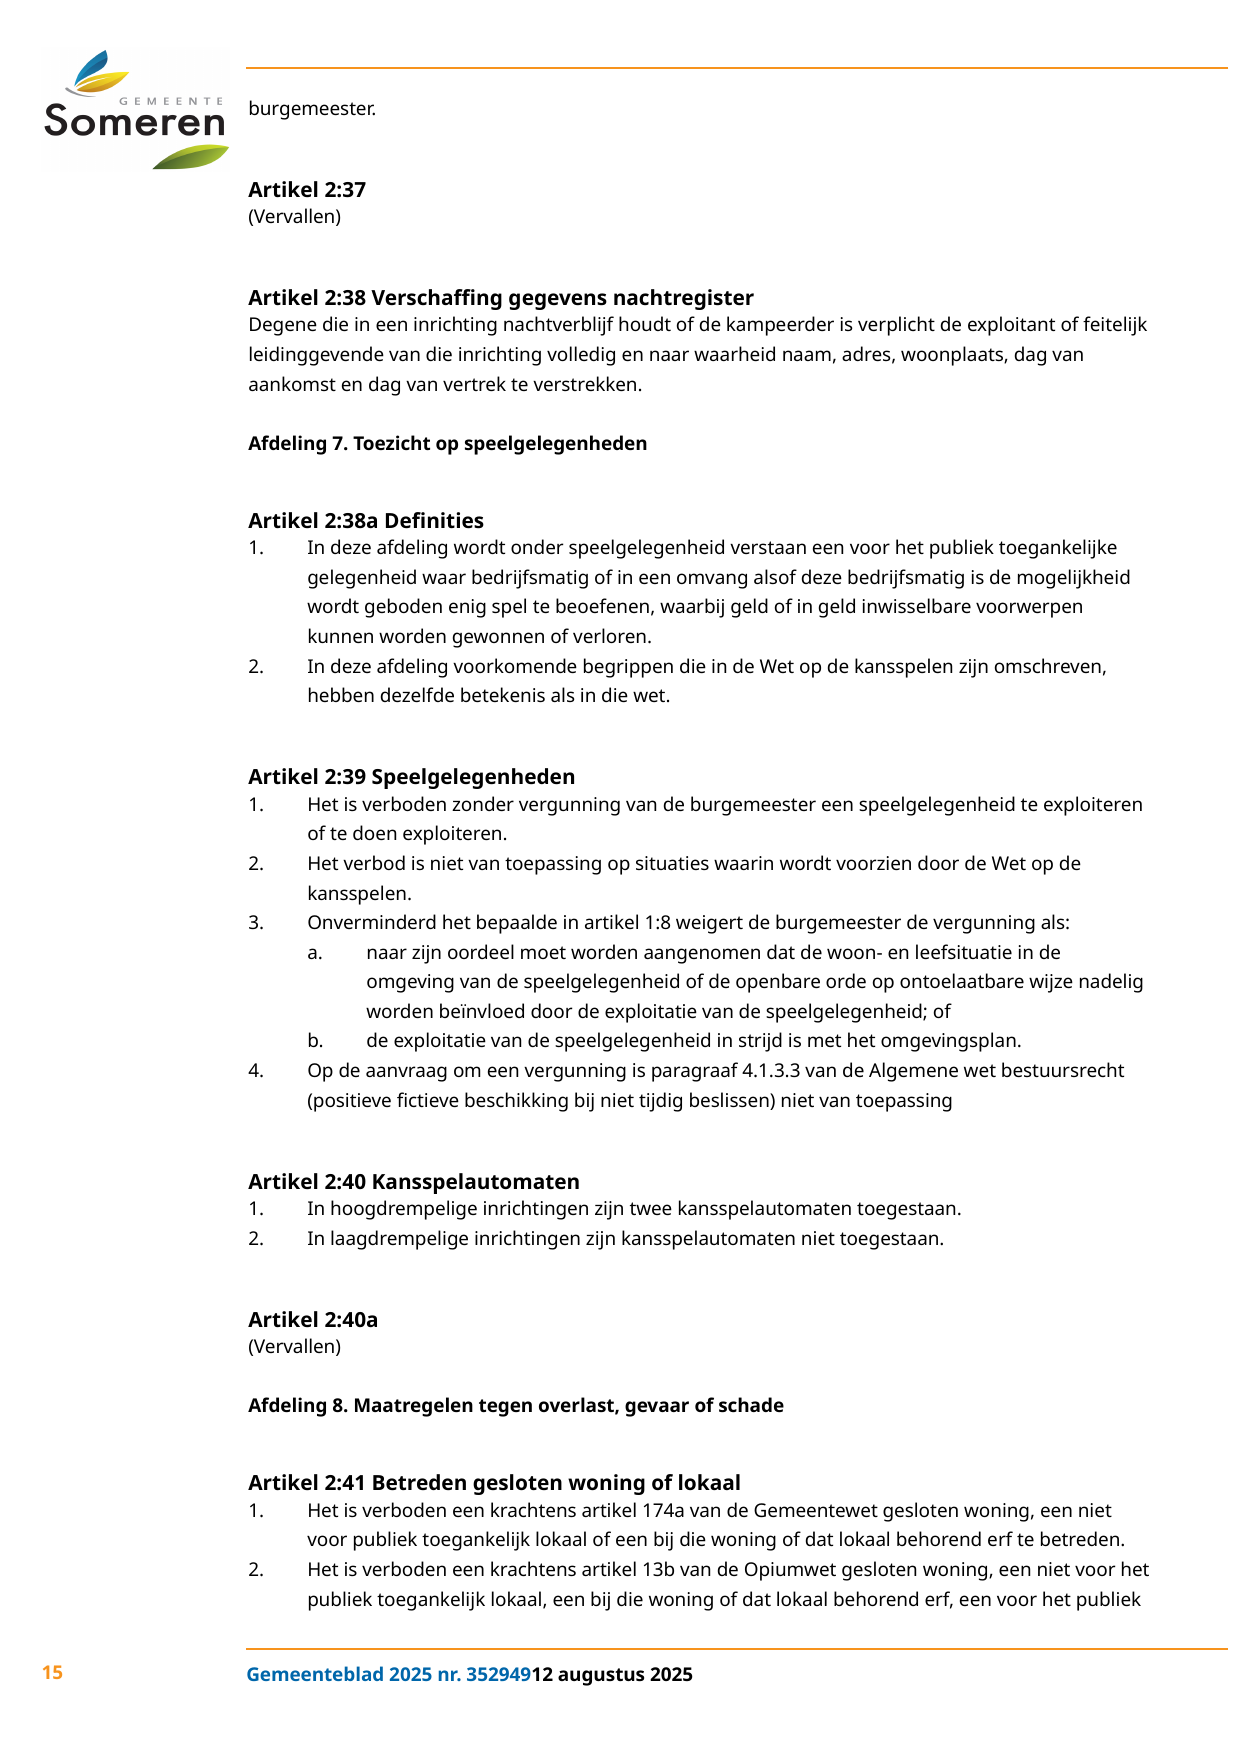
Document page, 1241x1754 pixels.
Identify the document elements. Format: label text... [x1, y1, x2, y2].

text Artikel 2:40a [248, 1305, 1152, 1333]
text Artikel 2:39 Speelgelegenheden [248, 762, 1152, 791]
list naar zijn oordeel moet worden aangenomen dat de woon- en leefsituatie in de omgeving van de speelgelegenheid of de openbare orde op ontoelaatbare wijze nadelig worden beïnvloed door de exploitatie van de speelgelegenheid; of [307, 939, 1152, 1024]
list In deze afdeling voorkomende begrippen die in de Wet op de kansspelen zijn omschreven, hebben dezelfde betekenis als in die wet. [248, 653, 1152, 708]
text (Vervallen) [248, 1333, 1152, 1359]
text Artikel 2:38a Definities [248, 506, 1152, 534]
list In hoogdrempelige inrichtingen zijn twee kansspelautomaten toegestaan. [248, 1195, 1152, 1221]
list Onverminderd het bepaalde in artikel 1:8 weigert de burgemeester de vergunning als: [248, 909, 1152, 935]
text Degene die in een inrichting nachtverblijf houdt of de kampeerder is verplicht de exploitant of feitelijk leidinggevende van die inrichting volledig en naar waarheid naam, adres, woonplaats, dag van aankomst en dag van vertrek te verstrekken. [248, 312, 1152, 397]
list Het is verboden zonder vergunning van de burgemeester een speelgelegenheid te exploiteren of te doen exploiteren. [248, 791, 1152, 846]
list In laagdrempelige inrichtingen zijn kansspelautomaten niet toegestaan. [248, 1225, 1152, 1251]
list Het is verboden een krachtens artikel 13b van de Opiumwet gesloten woning, een niet voor het publiek toegankelijk lokaal, een bij die woning of dat lokaal behorend erf, een voor het publiek [248, 1556, 1152, 1611]
text Afdeling 7. Toezicht op speelgelegenheden [248, 430, 1152, 456]
picture [41, 47, 231, 172]
list de exploitatie van de speelgelegenheid in strijd is met het omgevingsplan. [307, 1028, 1152, 1053]
list Op de aanvraag om een vergunning is paragraaf 4.1.3.3 van de Algemene wet bestuursrecht (positieve fictieve beschikking bij niet tijdig beslissen) niet van toepassing [248, 1057, 1152, 1112]
list In deze afdeling wordt onder speelgelegenheid verstaan een voor het publiek toegankelijke gelegenheid waar bedrijfsmatig of in een omvang alsof deze bedrijfsmatig is de mogelijkheid wordt geboden enig spel te beoefenen, waarbij geld of in geld inwisselbare voorwerpen kunnen worden gewonnen of verloren. [248, 534, 1152, 649]
text Artikel 2:37 [248, 175, 1152, 203]
text Artikel 2:38 Verschaffing gegevens nachtregister [248, 283, 1152, 312]
text Artikel 2:41 Betreden gesloten woning of lokaal [248, 1468, 1152, 1497]
text Afdeling 8. Maatregelen tegen overlast, gevaar of schade [248, 1392, 1152, 1418]
text (Vervallen) [248, 203, 1152, 229]
list Het verbod is niet van toepassing op situaties waarin wordt voorzien door de Wet op de kansspelen. [248, 850, 1152, 905]
list Het is verboden een krachtens artikel 174a van de Gemeentewet gesloten woning, een niet voor publiek toegankelijk lokaal of een bij die woning of dat lokaal behorend erf te betreden. [248, 1497, 1152, 1552]
text Artikel 2:40 Kansspelautomaten [248, 1167, 1152, 1195]
text burgemeester. [248, 95, 1152, 121]
